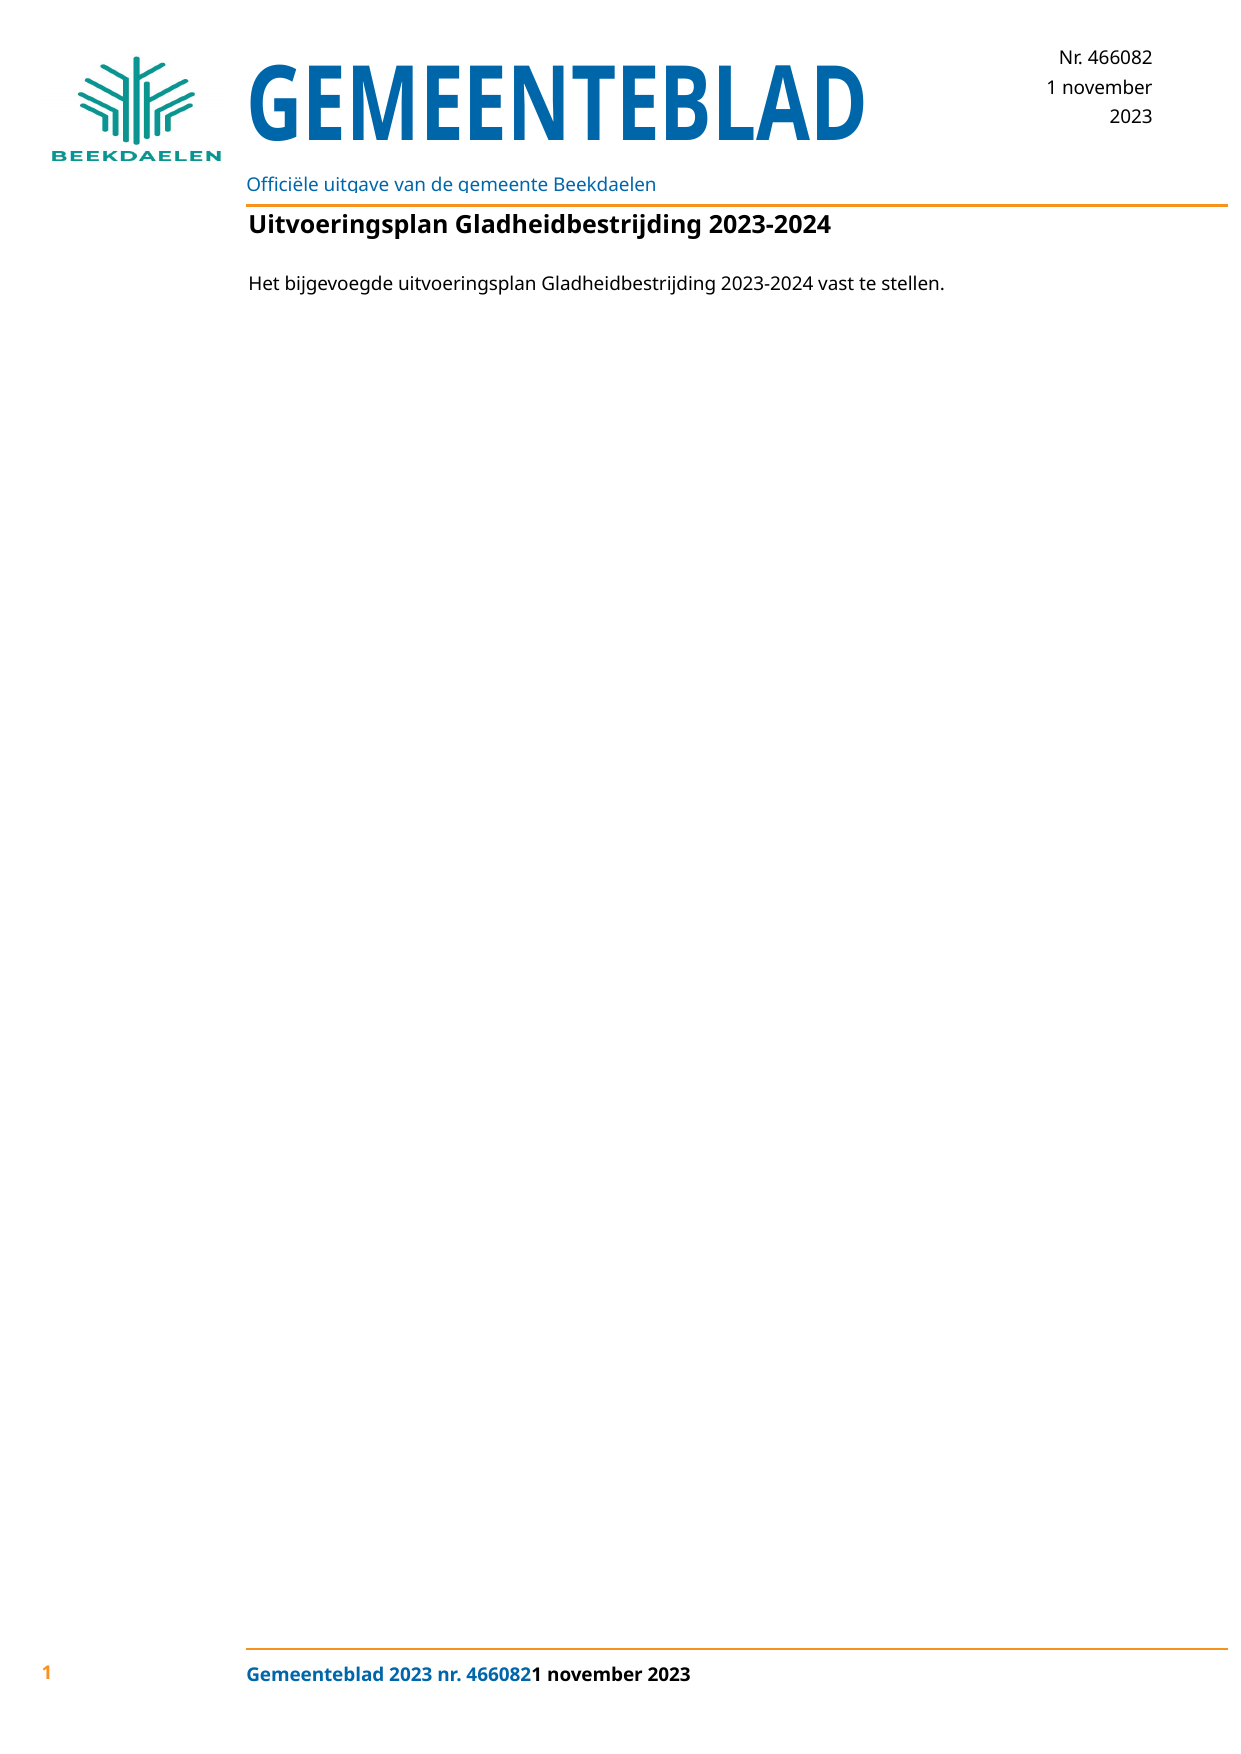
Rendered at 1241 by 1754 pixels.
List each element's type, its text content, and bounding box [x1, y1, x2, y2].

picture [41, 47, 231, 172]
text Uitvoeringsplan Gladheidbestrijding 2023-2024 [248, 207, 1152, 241]
text Het bijgevoegde uitvoeringsplan Gladheidbestrijding 2023-2024 vast te stellen. [248, 270, 1152, 296]
